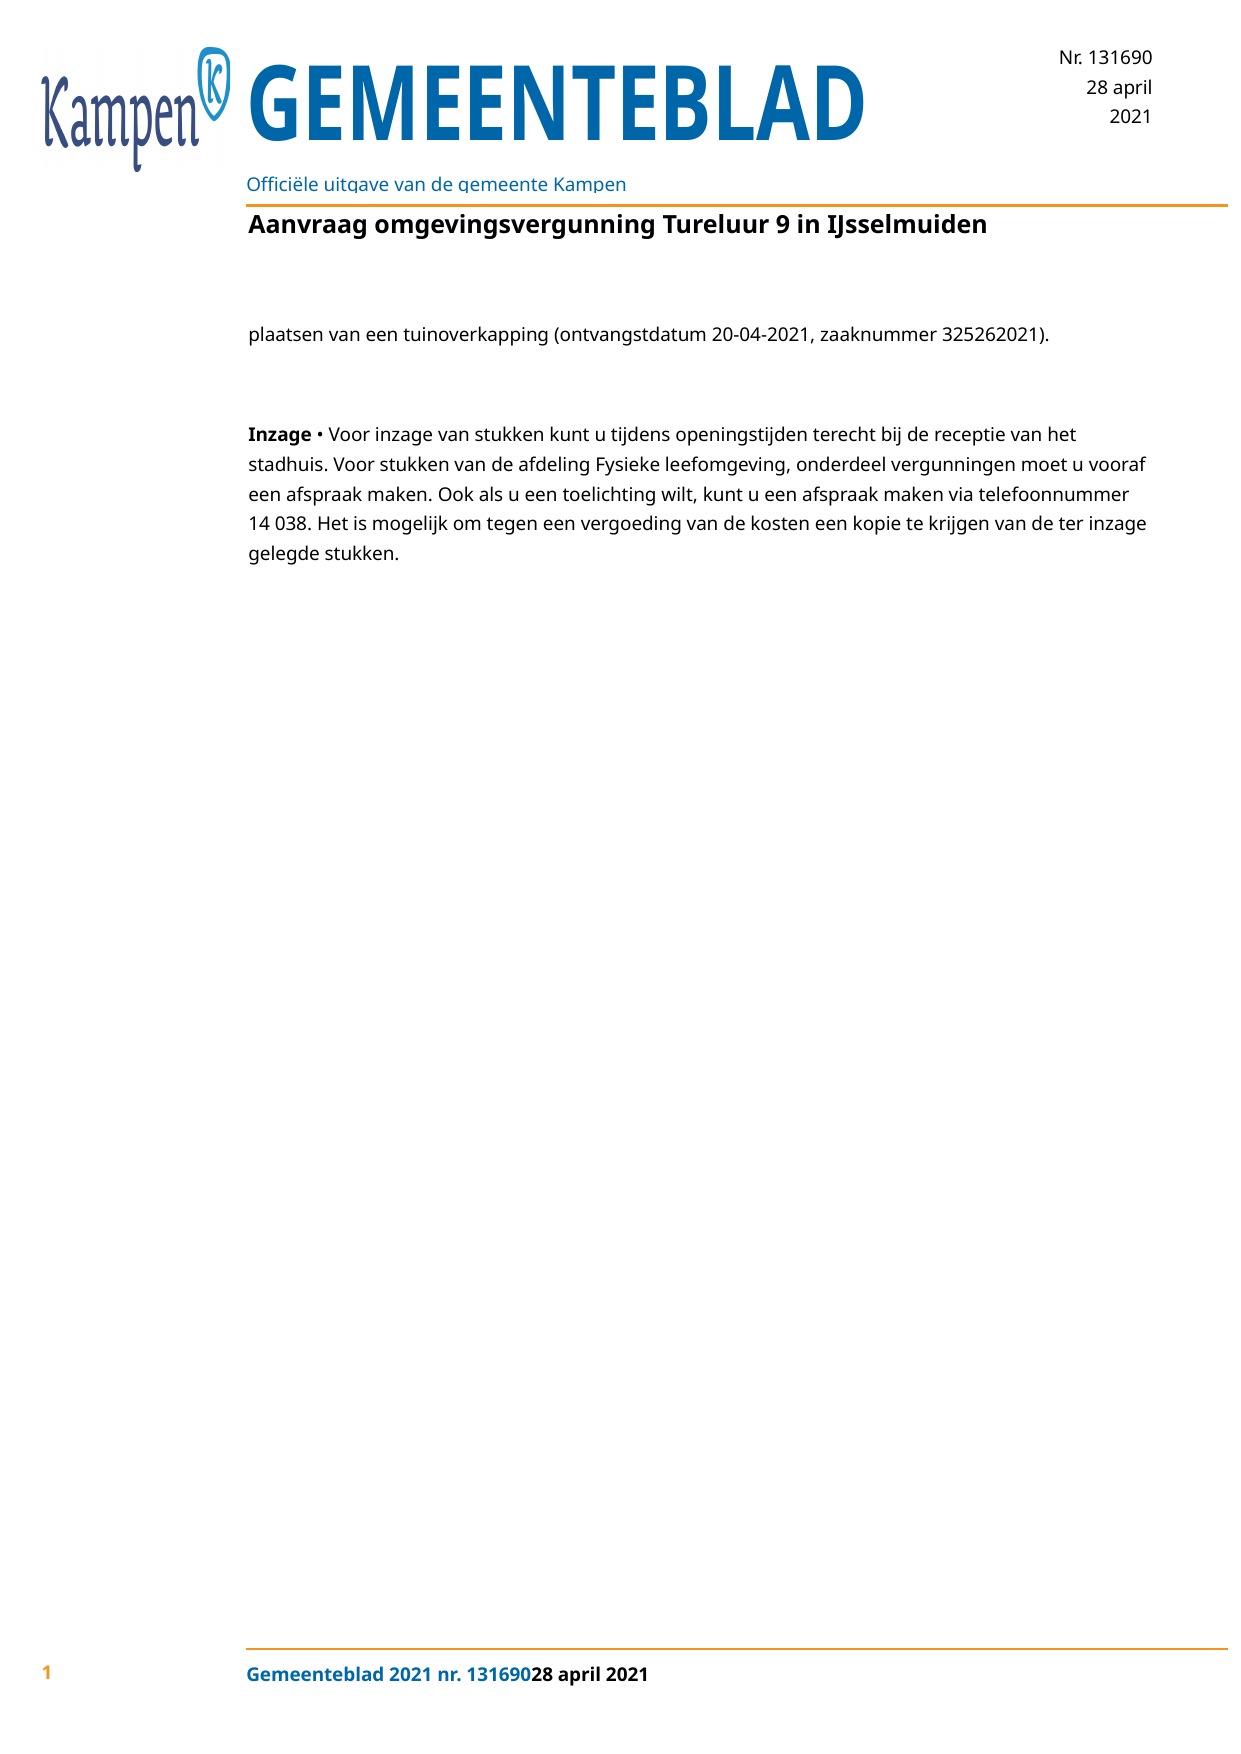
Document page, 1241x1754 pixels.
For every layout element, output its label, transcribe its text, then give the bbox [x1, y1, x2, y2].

text Inzage • Voor inzage van stukken kunt u tijdens openingstijden terecht bij de receptie van het stadhuis. Voor stukken van de afdeling Fysieke leefomgeving, onderdeel vergunningen moet u vooraf een afspraak maken. Ook als u een toelichting wilt, kunt u een afspraak maken via telefoonnummer 14 038. Het is mogelijk om tegen een vergoeding van de kosten een kopie te krijgen van de ter inzage gelegde stukken. [248, 422, 1152, 566]
picture [41, 47, 231, 172]
text Aanvraag omgevingsvergunning Tureluur 9 in IJsselmuiden [248, 207, 1152, 241]
text plaatsen van een tuinoverkapping (ontvangstdatum 20-04-2021, zaaknummer 325262021). [248, 321, 1152, 346]
